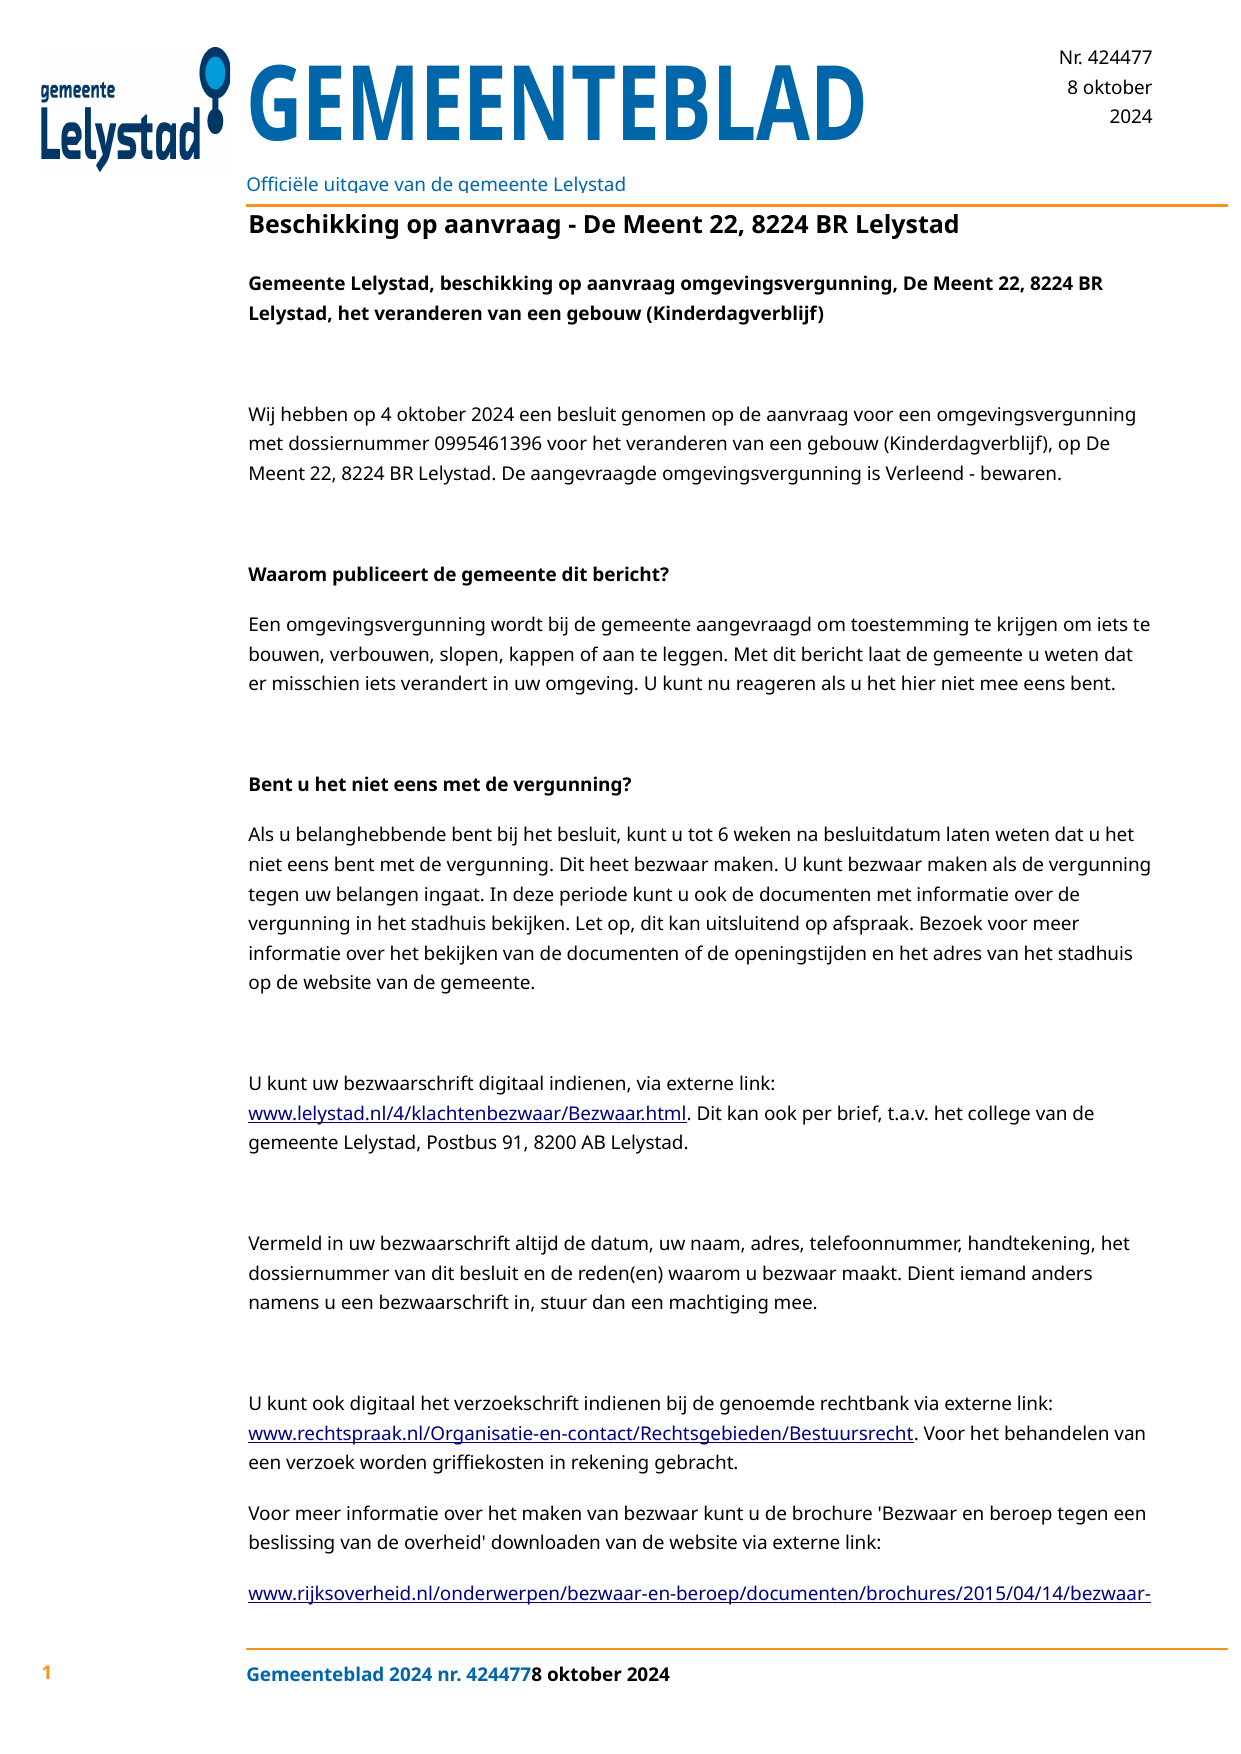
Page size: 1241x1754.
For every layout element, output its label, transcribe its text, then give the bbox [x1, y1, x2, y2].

text Een omgevingsvergunning wordt bij de gemeente aangevraagd om toestemming te krijgen om iets te bouwen, verbouwen, slopen, kappen of aan te leggen. Met dit bericht laat de gemeente u weten dat er misschien iets verandert in uw omgeving. U kunt nu reageren als u het hier niet mee eens bent. [248, 611, 1152, 696]
text www.rijksoverheid.nl/onderwerpen/bezwaar-en-beroep/documenten/brochures/2015/04/14/bezwaar- [248, 1580, 1152, 1606]
text Gemeente Lelystad, beschikking op aanvraag omgevingsvergunning, De Meent 22, 8224 BR Lelystad, het veranderen van een gebouw (Kinderdagverblijf) [248, 270, 1152, 326]
text Vermeld in uw bezwaarschrift altijd de datum, uw naam, adres, telefoonnummer, handtekening, het dossiernummer van dit besluit en de reden(en) waarom u bezwaar maakt. Dient iemand anders namens u een bezwaarschrift in, stuur dan een machtiging mee. [248, 1230, 1152, 1315]
text Als u belanghebbende bent bij het besluit, kunt u tot 6 weken na besluitdatum laten weten dat u het niet eens bent met de vergunning. Dit heet bezwaar maken. U kunt bezwaar maken als de vergunning tegen uw belangen ingaat. In deze periode kunt u ook de documenten met informatie over de vergunning in het stadhuis bekijken. Let op, dit kan uitsluitend op afspraak. Bezoek voor meer informatie over het bekijken van de documenten of de openingstijden en het adres van het stadhuis op de website van de gemeente. [248, 822, 1152, 995]
text Wij hebben op 4 oktober 2024 een besluit genomen op de aanvraag voor een omgevingsvergunning met dossiernummer 0995461396 voor het veranderen van een gebouw (Kinderdagverblijf), op De Meent 22, 8224 BR Lelystad. De aangevraagde omgevingsvergunning is Verleend - bewaren. [248, 401, 1152, 486]
text Voor meer informatie over het maken van bezwaar kunt u de brochure 'Bezwaar en beroep tegen een beslissing van de overheid' downloaden van de website via externe link: [248, 1500, 1152, 1555]
text U kunt ook digitaal het verzoekschrift indienen bij de genoemde rechtbank via externe link: www.rechtspraak.nl/Organisatie-en-contact/Rechtsgebieden/Bestuursrecht. Voor het behandelen van een verzoek worden griffiekosten in rekening gebracht. [248, 1390, 1152, 1475]
picture [41, 47, 231, 172]
text Waarom publiceert de gemeente dit bericht? [248, 561, 1152, 586]
text Bent u het niet eens met de vergunning? [248, 771, 1152, 797]
text Beschikking op aanvraag - De Meent 22, 8224 BR Lelystad [248, 207, 1152, 241]
text U kunt uw bezwaarschrift digitaal indienen, via externe link: www.lelystad.nl/4/klachtenbezwaar/Bezwaar.html. Dit kan ook per brief, t.a.v. het college van de gemeente Lelystad, Postbus 91, 8200 AB Lelystad. [248, 1070, 1152, 1155]
